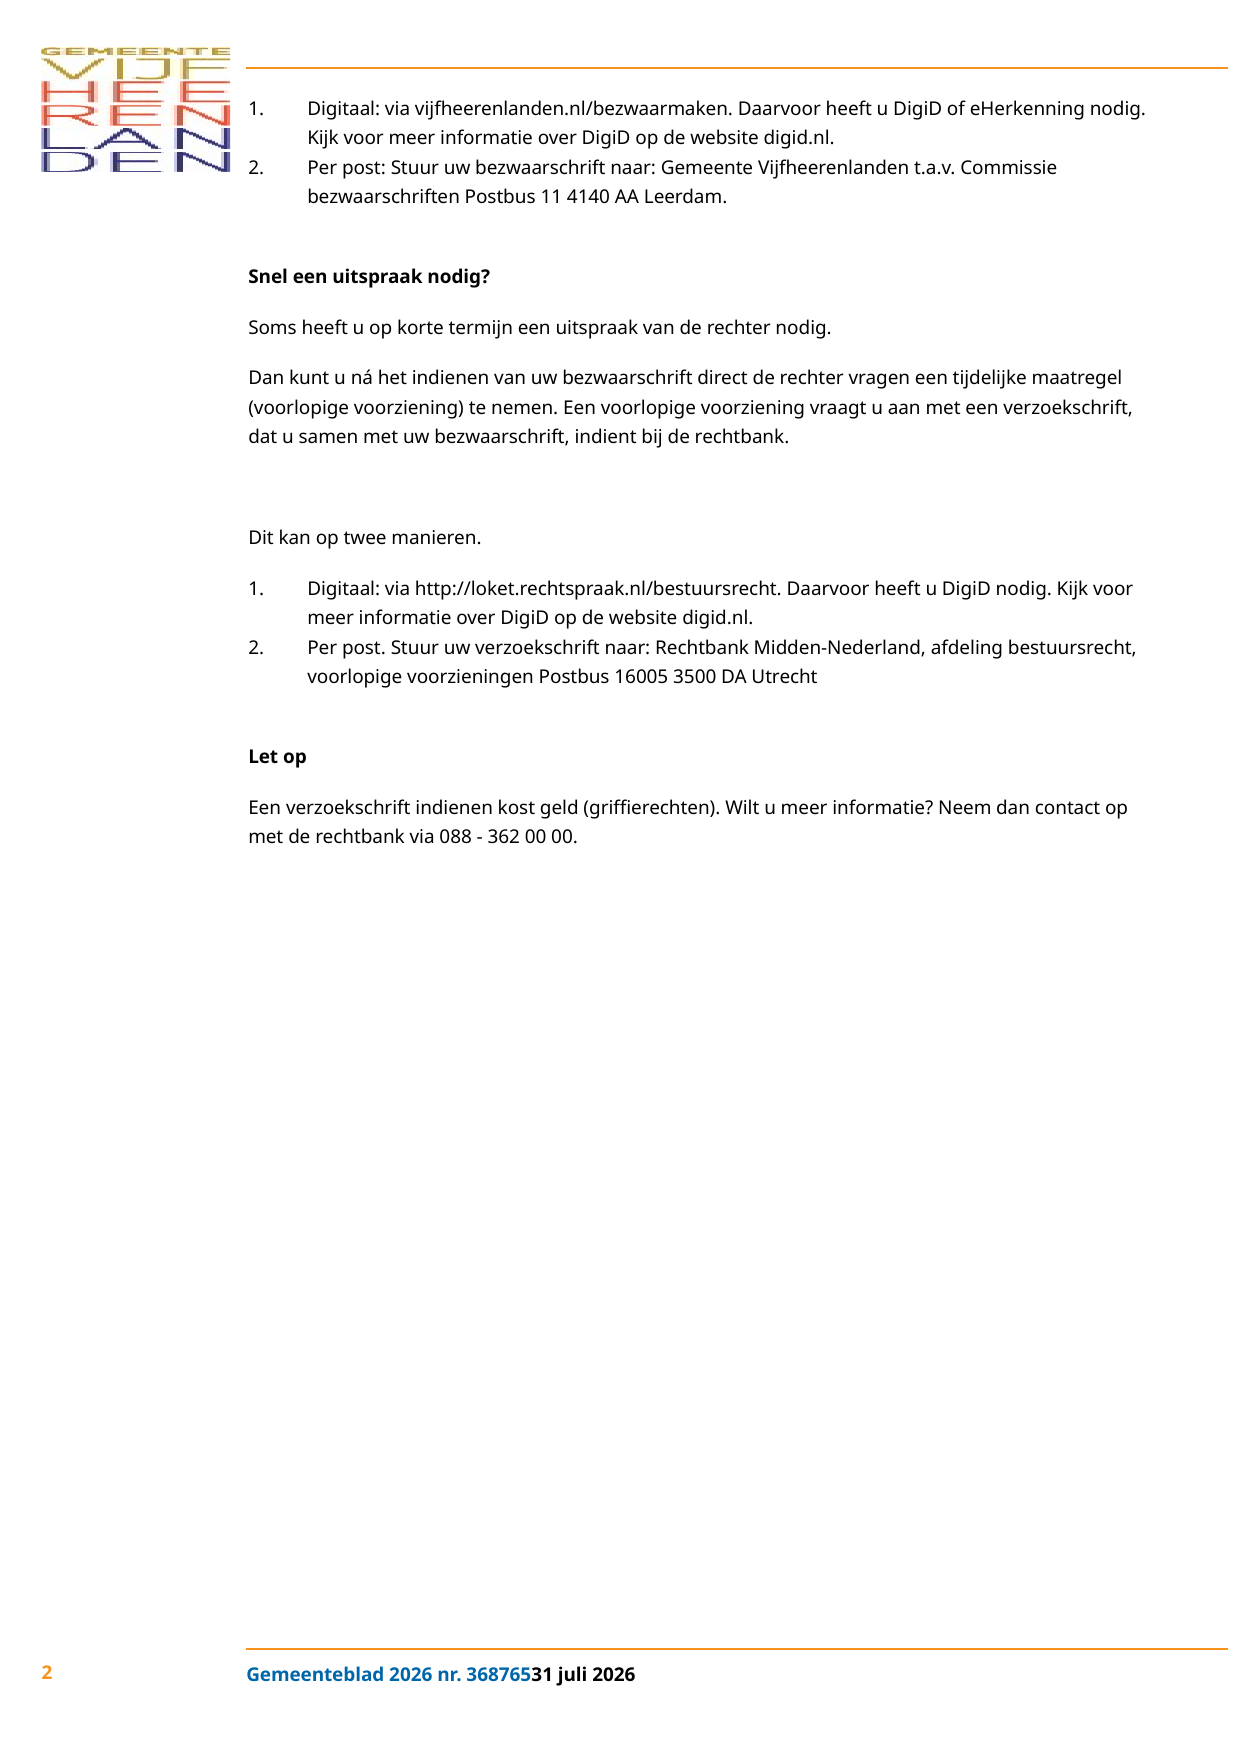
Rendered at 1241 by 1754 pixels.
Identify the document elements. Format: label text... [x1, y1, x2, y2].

text Dan kunt u ná het indienen van uw bezwaarschrift direct de rechter vragen een tijdelijke maatregel (voorlopige voorziening) te nemen. Een voorlopige voorziening vraagt u aan met een verzoekschrift, dat u samen met uw bezwaarschrift, indient bij de rechtbank. [248, 364, 1152, 449]
list Digitaal: via http://loket.rechtspraak.nl/bestuursrecht. Daarvoor heeft u DigiD nodig. Kijk voor meer informatie over DigiD op de website digid.nl. [248, 575, 1152, 630]
text Dit kan op twee manieren. [248, 524, 1152, 550]
text Soms heeft u op korte termijn een uitspraak van de rechter nodig. [248, 314, 1152, 340]
list Per post. Stuur uw verzoekschrift naar: Rechtbank Midden-Nederland, afdeling bestuursrecht, voorlopige voorzieningen Postbus 16005 3500 DA Utrecht [248, 634, 1152, 689]
text Snel een uitspraak nodig? [248, 263, 1152, 289]
picture [41, 47, 231, 172]
text Let op [248, 743, 1152, 769]
list Per post: Stuur uw bezwaarschrift naar: Gemeente Vijfheerenlanden t.a.v. Commissie bezwaarschriften Postbus 11 4140 AA Leerdam. [248, 154, 1152, 209]
list Digitaal: via vijfheerenlanden.nl/bezwaarmaken. Daarvoor heeft u DigiD of eHerkenning nodig. Kijk voor meer informatie over DigiD op de website digid.nl. [248, 95, 1152, 150]
text Een verzoekschrift indienen kost geld (griffierechten). Wilt u meer informatie? Neem dan contact op met de rechtbank via 088 - 362 00 00. [248, 794, 1152, 849]
